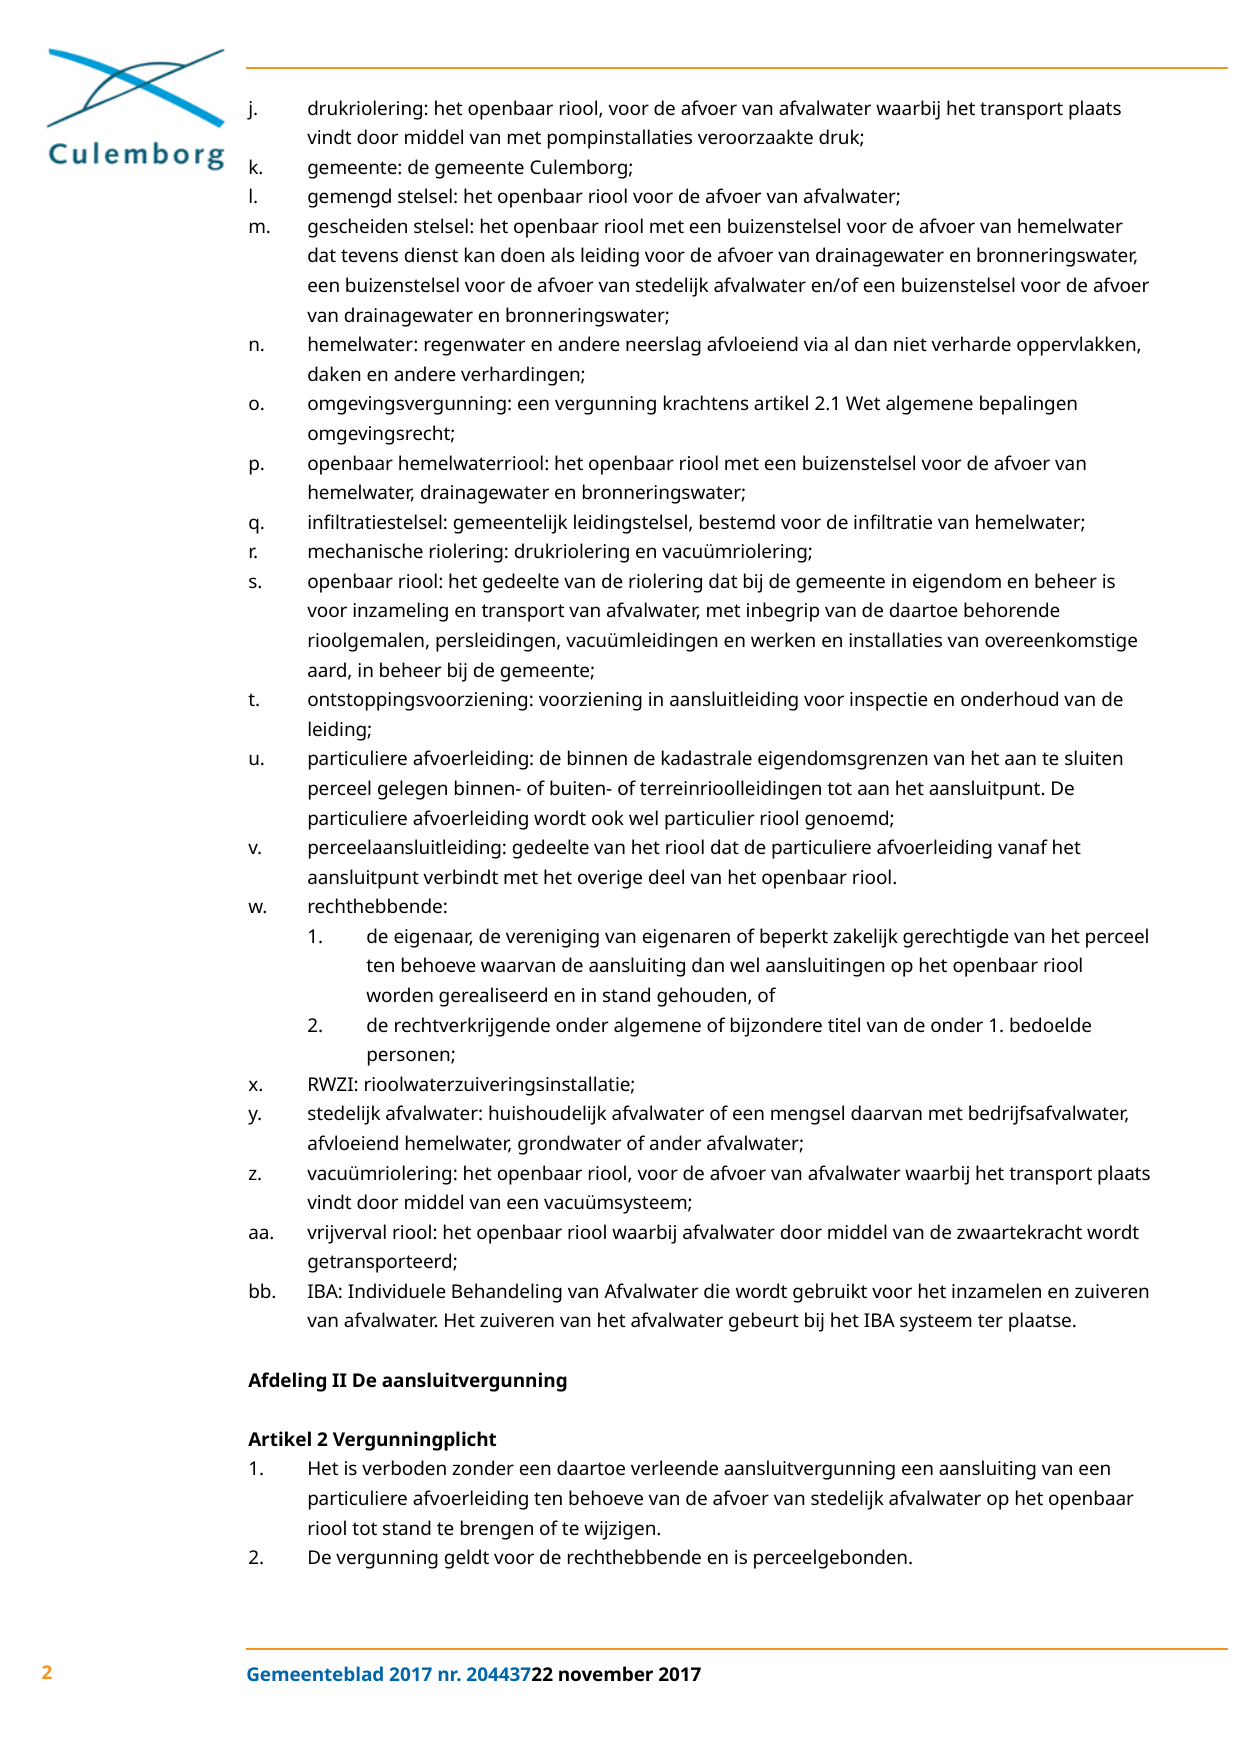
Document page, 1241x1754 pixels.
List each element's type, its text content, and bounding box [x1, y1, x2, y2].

list hemelwater: regenwater en andere neerslag afvloeiend via al dan niet verharde oppervlakken, daken en andere verhardingen; [248, 331, 1152, 387]
list de eigenaar, de vereniging van eigenaren of beperkt zakelijk gerechtigde van het perceel ten behoeve waarvan de aansluiting dan wel aansluitingen op het openbaar riool worden gerealiseerd en in stand gehouden, of [307, 923, 1152, 1008]
text Afdeling II De aansluitvergunning [248, 1367, 1152, 1393]
text Artikel 2 Vergunningplicht [248, 1426, 1152, 1452]
list RWZI: rioolwaterzuiveringsinstallatie; [248, 1071, 1152, 1097]
list gescheiden stelsel: het openbaar riool met een buizenstelsel voor de afvoer van hemelwater dat tevens dienst kan doen als leiding voor de afvoer van drainagewater en bronneringswater, een buizenstelsel voor de afvoer van stedelijk afvalwater en/of een buizenstelsel voor de afvoer van drainagewater en bronneringswater; [248, 213, 1152, 328]
list stedelijk afvalwater: huishoudelijk afvalwater of een mengsel daarvan met bedrijfsafvalwater, afvloeiend hemelwater, grondwater of ander afvalwater; [248, 1101, 1152, 1156]
list omgevingsvergunning: een vergunning krachtens artikel 2.1 Wet algemene bepalingen omgevingsrecht; [248, 391, 1152, 446]
list gemengd stelsel: het openbaar riool voor de afvoer van afvalwater; [248, 183, 1152, 209]
list particuliere afvoerleiding: de binnen de kadastrale eigendomsgrenzen van het aan te sluiten perceel gelegen binnen- of buiten- of terreinrioolleidingen tot aan het aansluitpunt. De particuliere afvoerleiding wordt ook wel particulier riool genoemd; [248, 746, 1152, 831]
picture [41, 47, 231, 172]
list De vergunning geldt voor de rechthebbende en is perceelgebonden. [248, 1544, 1152, 1570]
list perceelaansluitleiding: gedeelte van het riool dat de particuliere afvoerleiding vanaf het aansluitpunt verbindt met het overige deel van het openbaar riool. [248, 834, 1152, 890]
list gemeente: de gemeente Culemborg; [248, 154, 1152, 180]
list infiltratiestelsel: gemeentelijk leidingstelsel, bestemd voor de infiltratie van hemelwater; [248, 509, 1152, 535]
list rechthebbende: [248, 893, 1152, 919]
list vrijverval riool: het openbaar riool waarbij afvalwater door middel van de zwaartekracht wordt getransporteerd; [248, 1219, 1152, 1274]
list drukriolering: het openbaar riool, voor de afvoer van afvalwater waarbij het transport plaats vindt door middel van met pompinstallaties veroorzaakte druk; [248, 95, 1152, 150]
list openbaar riool: het gedeelte van de riolering dat bij de gemeente in eigendom en beheer is voor inzameling en transport van afvalwater, met inbegrip van de daartoe behorende rioolgemalen, persleidingen, vacuümleidingen en werken en installaties van overeenkomstige aard, in beheer bij de gemeente; [248, 568, 1152, 683]
list mechanische riolering: drukriolering en vacuümriolering; [248, 538, 1152, 564]
list openbaar hemelwaterriool: het openbaar riool met een buizenstelsel voor de afvoer van hemelwater, drainagewater en bronneringswater; [248, 450, 1152, 505]
list de rechtverkrijgende onder algemene of bijzondere titel van de onder 1. bedoelde personen; [307, 1012, 1152, 1067]
list ontstoppingsvoorziening: voorziening in aansluitleiding voor inspectie en onderhoud van de leiding; [248, 686, 1152, 742]
list vacuümriolering: het openbaar riool, voor de afvoer van afvalwater waarbij het transport plaats vindt door middel van een vacuümsysteem; [248, 1160, 1152, 1215]
list IBA: Individuele Behandeling van Afvalwater die wordt gebruikt voor het inzamelen en zuiveren van afvalwater. Het zuiveren van het afvalwater gebeurt bij het IBA systeem ter plaatse. [248, 1278, 1152, 1333]
list Het is verboden zonder een daartoe verleende aansluitvergunning een aansluiting van een particuliere afvoerleiding ten behoeve van de afvoer van stedelijk afvalwater op het openbaar riool tot stand te brengen of te wijzigen. [248, 1456, 1152, 1541]
